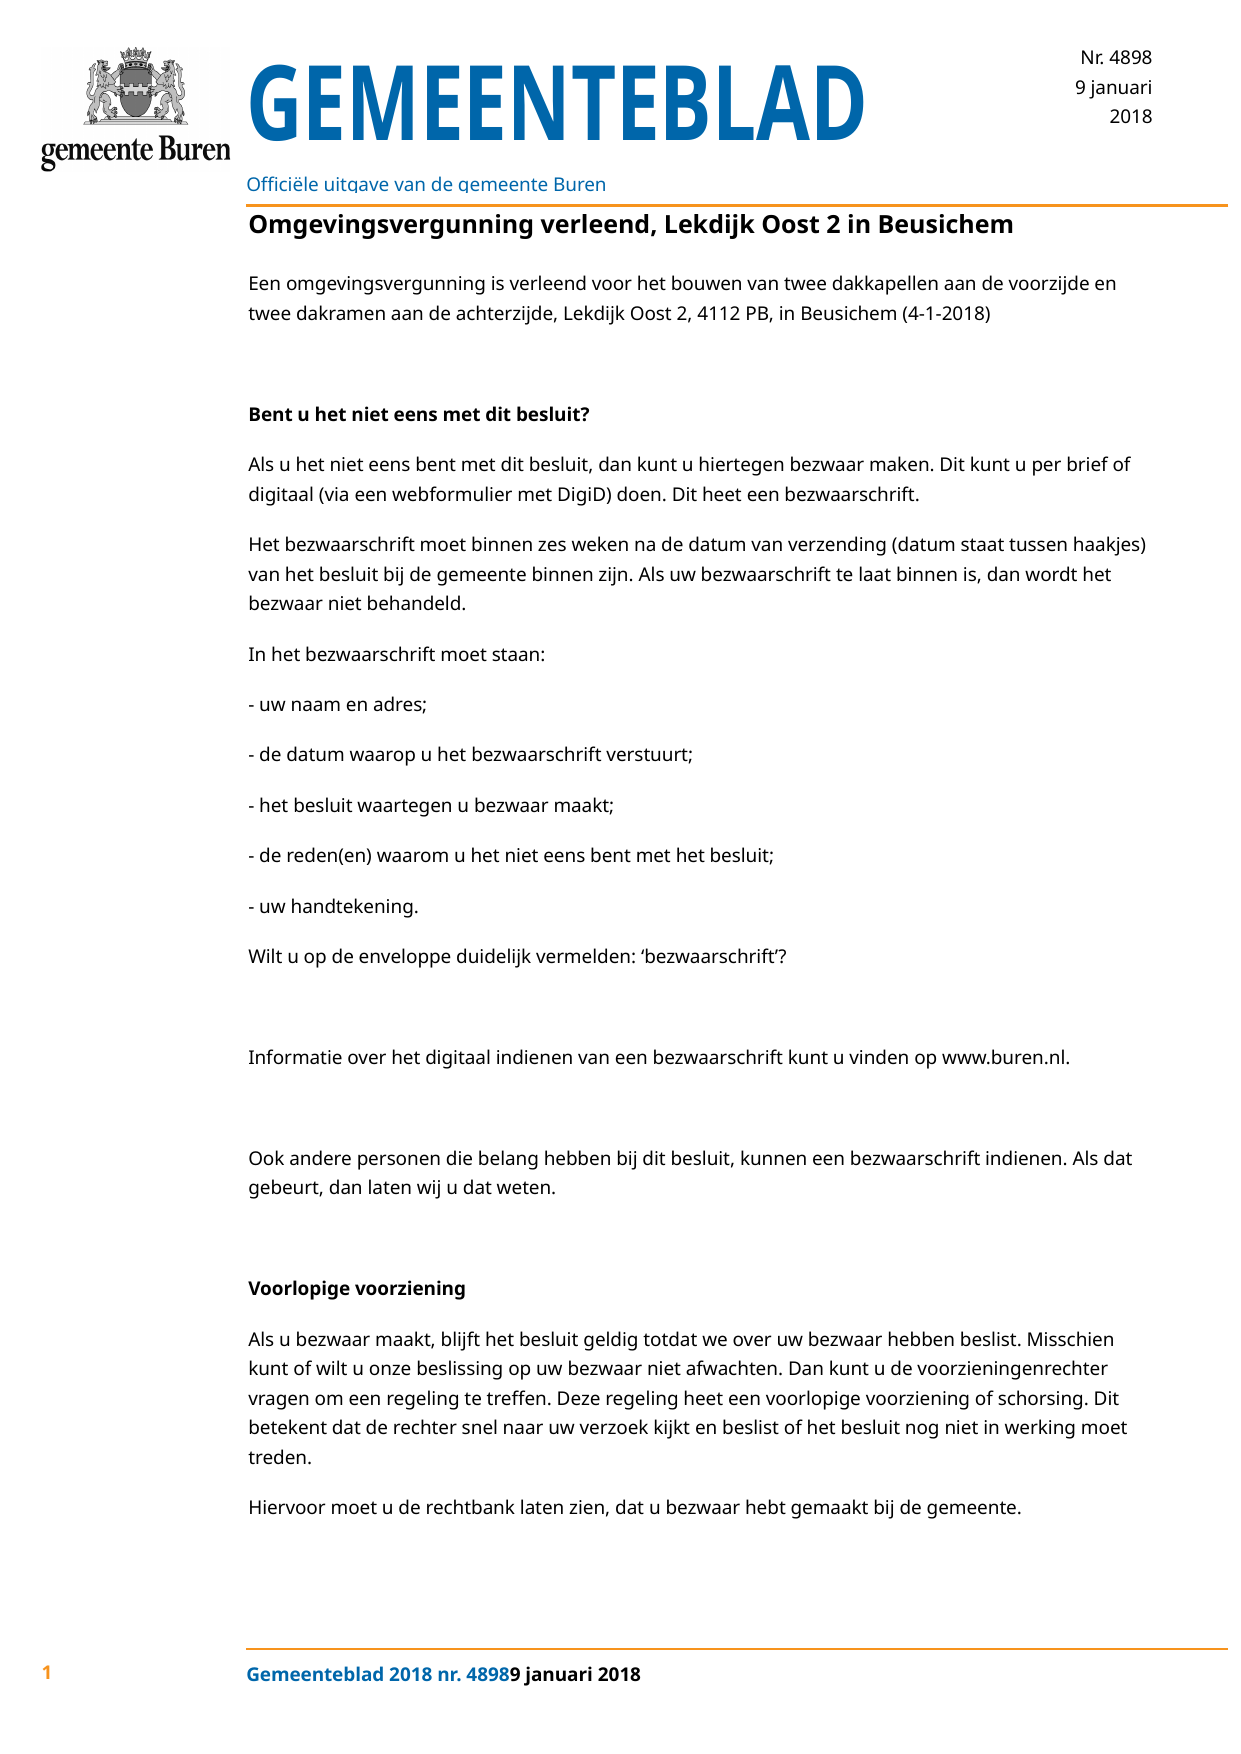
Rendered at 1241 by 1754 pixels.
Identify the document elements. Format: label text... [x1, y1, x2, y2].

text Als u het niet eens bent met dit besluit, dan kunt u hiertegen bezwaar maken. Dit kunt u per brief of digitaal (via een webformulier met DigiD) doen. Dit heet een bezwaarschrift. [248, 451, 1152, 506]
text Voorlopige voorziening [248, 1275, 1152, 1301]
text Informatie over het digitaal indienen van een bezwaarschrift kunt u vinden op www.buren.nl. [248, 1044, 1152, 1070]
text Het bezwaarschrift moet binnen zes weken na de datum van verzending (datum staat tussen haakjes) van het besluit bij de gemeente binnen zijn. Als uw bezwaarschrift te laat binnen is, dan wordt het bezwaar niet behandeld. [248, 531, 1152, 616]
text - uw naam en adres; [248, 691, 1152, 717]
text Een omgevingsvergunning is verleend voor het bouwen van twee dakkapellen aan de voorzijde en twee dakramen aan de achterzijde, Lekdijk Oost 2, 4112 PB, in Beusichem (4-1-2018) [248, 270, 1152, 326]
text Hiervoor moet u de rechtbank laten zien, dat u bezwaar hebt gemaakt bij de gemeente. [248, 1494, 1152, 1520]
text Ook andere personen die belang hebben bij dit besluit, kunnen een bezwaarschrift indienen. Als dat gebeurt, dan laten wij u dat weten. [248, 1145, 1152, 1200]
text In het bezwaarschrift moet staan: [248, 641, 1152, 666]
text - de datum waarop u het bezwaarschrift verstuurt; [248, 742, 1152, 767]
text - het besluit waartegen u bezwaar maakt; [248, 792, 1152, 818]
text - uw handtekening. [248, 893, 1152, 918]
text Als u bezwaar maakt, blijft het besluit geldig totdat we over uw bezwaar hebben beslist. Misschien kunt of wilt u onze beslissing op uw bezwaar niet afwachten. Dan kunt u de voorzieningenrechter vragen om een regeling te treffen. Deze regeling heet een voorlopige voorziening of schorsing. Dit betekent dat de rechter snel naar uw verzoek kijkt en beslist of het besluit nog niet in werking moet treden. [248, 1326, 1152, 1470]
text - de reden(en) waarom u het niet eens bent met het besluit; [248, 842, 1152, 868]
text Bent u het niet eens met dit besluit? [248, 401, 1152, 426]
picture [41, 47, 231, 172]
text Wilt u op de enveloppe duidelijk vermelden: ‘bezwaarschrift’? [248, 943, 1152, 969]
text Omgevingsvergunning verleend, Lekdijk Oost 2 in Beusichem [248, 207, 1152, 241]
